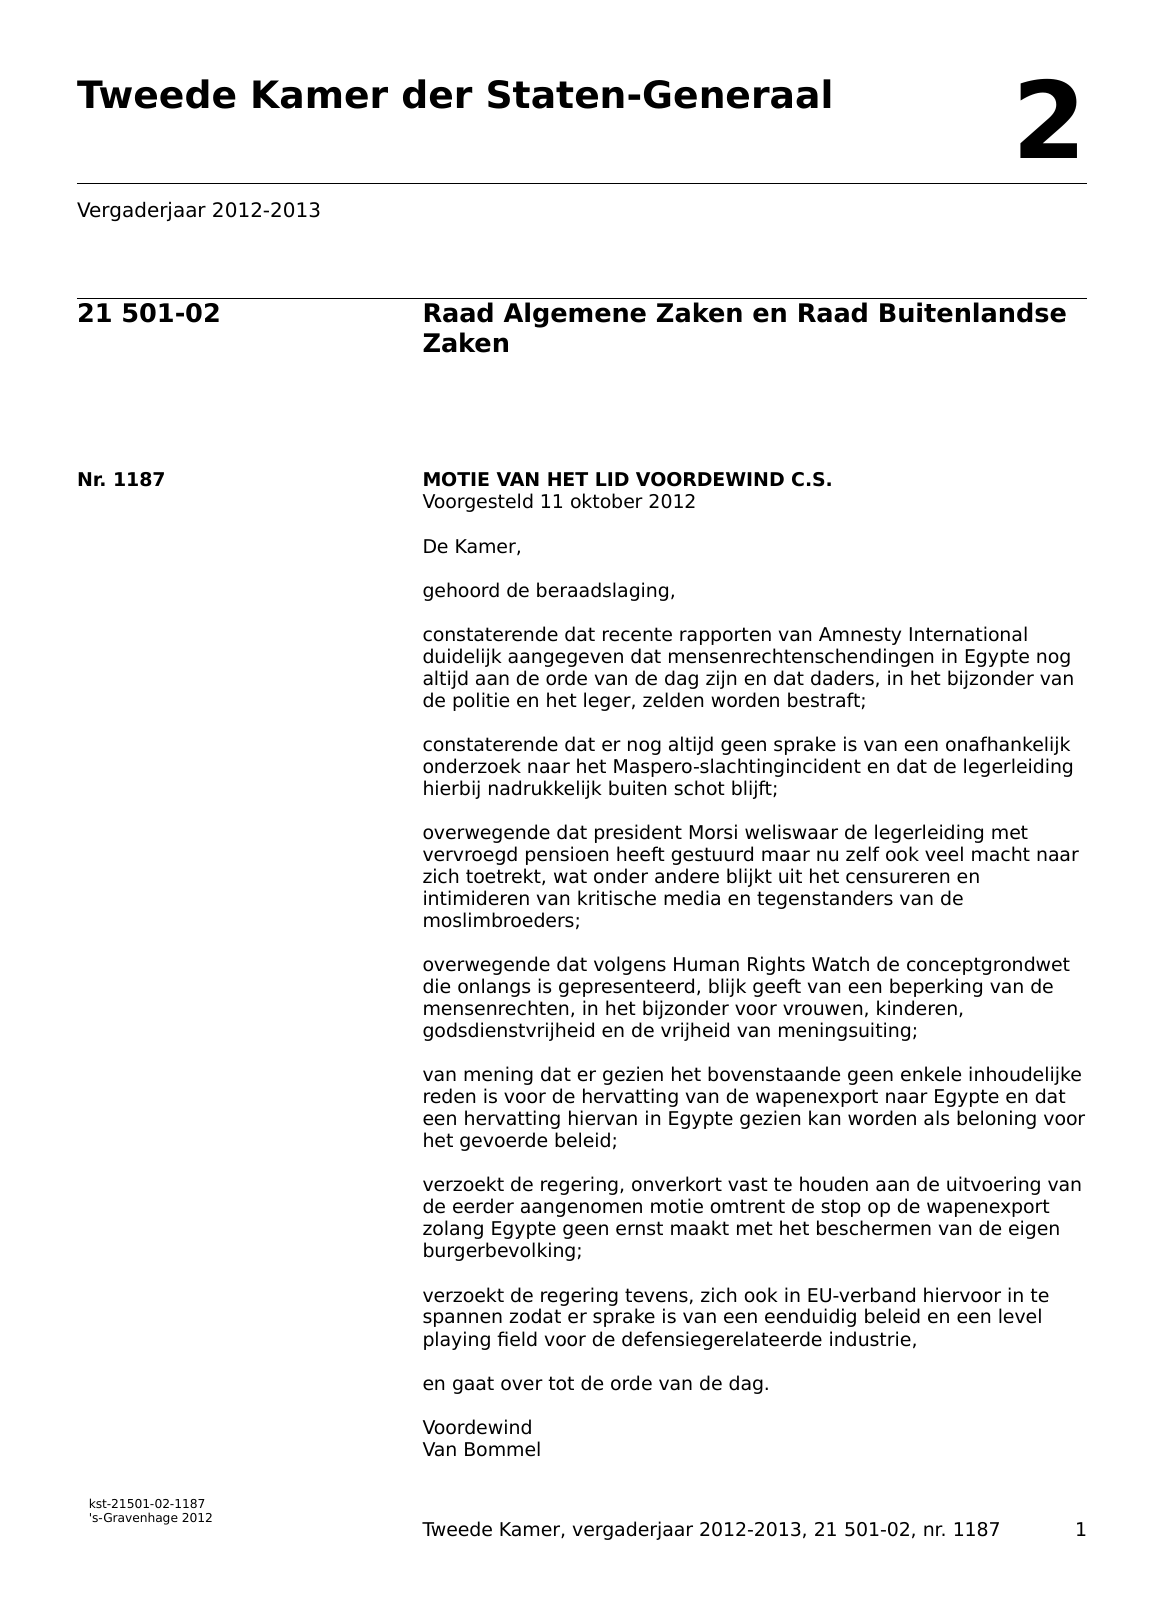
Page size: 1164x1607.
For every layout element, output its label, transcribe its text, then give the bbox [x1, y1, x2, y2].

table_header 2 [886, 59, 1087, 183]
table_cell Vergaderjaar 2012-2013 [77, 184, 1087, 298]
text verzoekt de regering tevens, zich ook in EU-verband hiervoor in te spannen zodat er sprake is van een eenduidig beleid en een level playing field voor de defensiegerelateerde industrie, [422, 1284, 1087, 1350]
text en gaat over tot de orde van de dag. [422, 1373, 1087, 1394]
text Van Bommel [422, 1439, 1087, 1461]
text Voorgesteld 11 oktober 2012 [422, 491, 1087, 513]
text verzoekt de regering, onverkort vast te houden aan de uitvoering van de eerder aangenomen motie omtrent de stop op de wapenexport zolang Egypte geen ernst maakt met het beschermen van de eigen burgerbevolking; [422, 1174, 1087, 1262]
table_header Tweede Kamer der Staten-Generaal [77, 59, 886, 183]
text Voordewind [422, 1417, 1087, 1439]
text van mening dat er gezien het bovenstaande geen enkele inhoudelijke reden is voor de hervatting van de wapenexport naar Egypte en dat een hervatting hiervan in Egypte gezien kan worden als beloning voor het gevoerde beleid; [422, 1064, 1087, 1152]
text gehoord de beraadslaging, [422, 580, 1087, 602]
text constaterende dat recente rapporten van Amnesty International duidelijk aangegeven dat mensenrechtenschendingen in Egypte nog altijd aan de orde van de dag zijn en dat daders, in het bijzonder van de politie en het leger, zelden worden bestraft; [422, 624, 1087, 712]
subtitle 21 501-02 Raad Algemene Zaken en Raad Buitenlandse Zaken [77, 299, 1087, 358]
text kst-21501-02-1187 [88, 1497, 323, 1511]
text 's-Gravenhage 2012 [88, 1511, 323, 1525]
subtitle Nr. 1187 MOTIE VAN HET LID VOORDEWIND C.S. [77, 469, 1087, 491]
text overwegende dat volgens Human Rights Watch de conceptgrondwet die onlangs is gepresenteerd, blijk geeft van een beperking van de mensenrechten, in het bijzonder voor vrouwen, kinderen, godsdienstvrijheid en de vrijheid van meningsuiting; [422, 954, 1087, 1042]
text constaterende dat er nog altijd geen sprake is van een onafhankelijk onderzoek naar het Maspero-slachtingincident en dat de legerleiding hierbij nadrukkelijk buiten schot blijft; [422, 734, 1087, 800]
text overwegende dat president Morsi weliswaar de legerleiding met vervroegd pensioen heeft gestuurd maar nu zelf ook veel macht naar zich toetrekt, wat onder andere blijkt uit het censureren en intimideren van kritische media en tegenstanders van de moslimbroeders; [422, 822, 1087, 932]
text De Kamer, [422, 536, 1087, 557]
